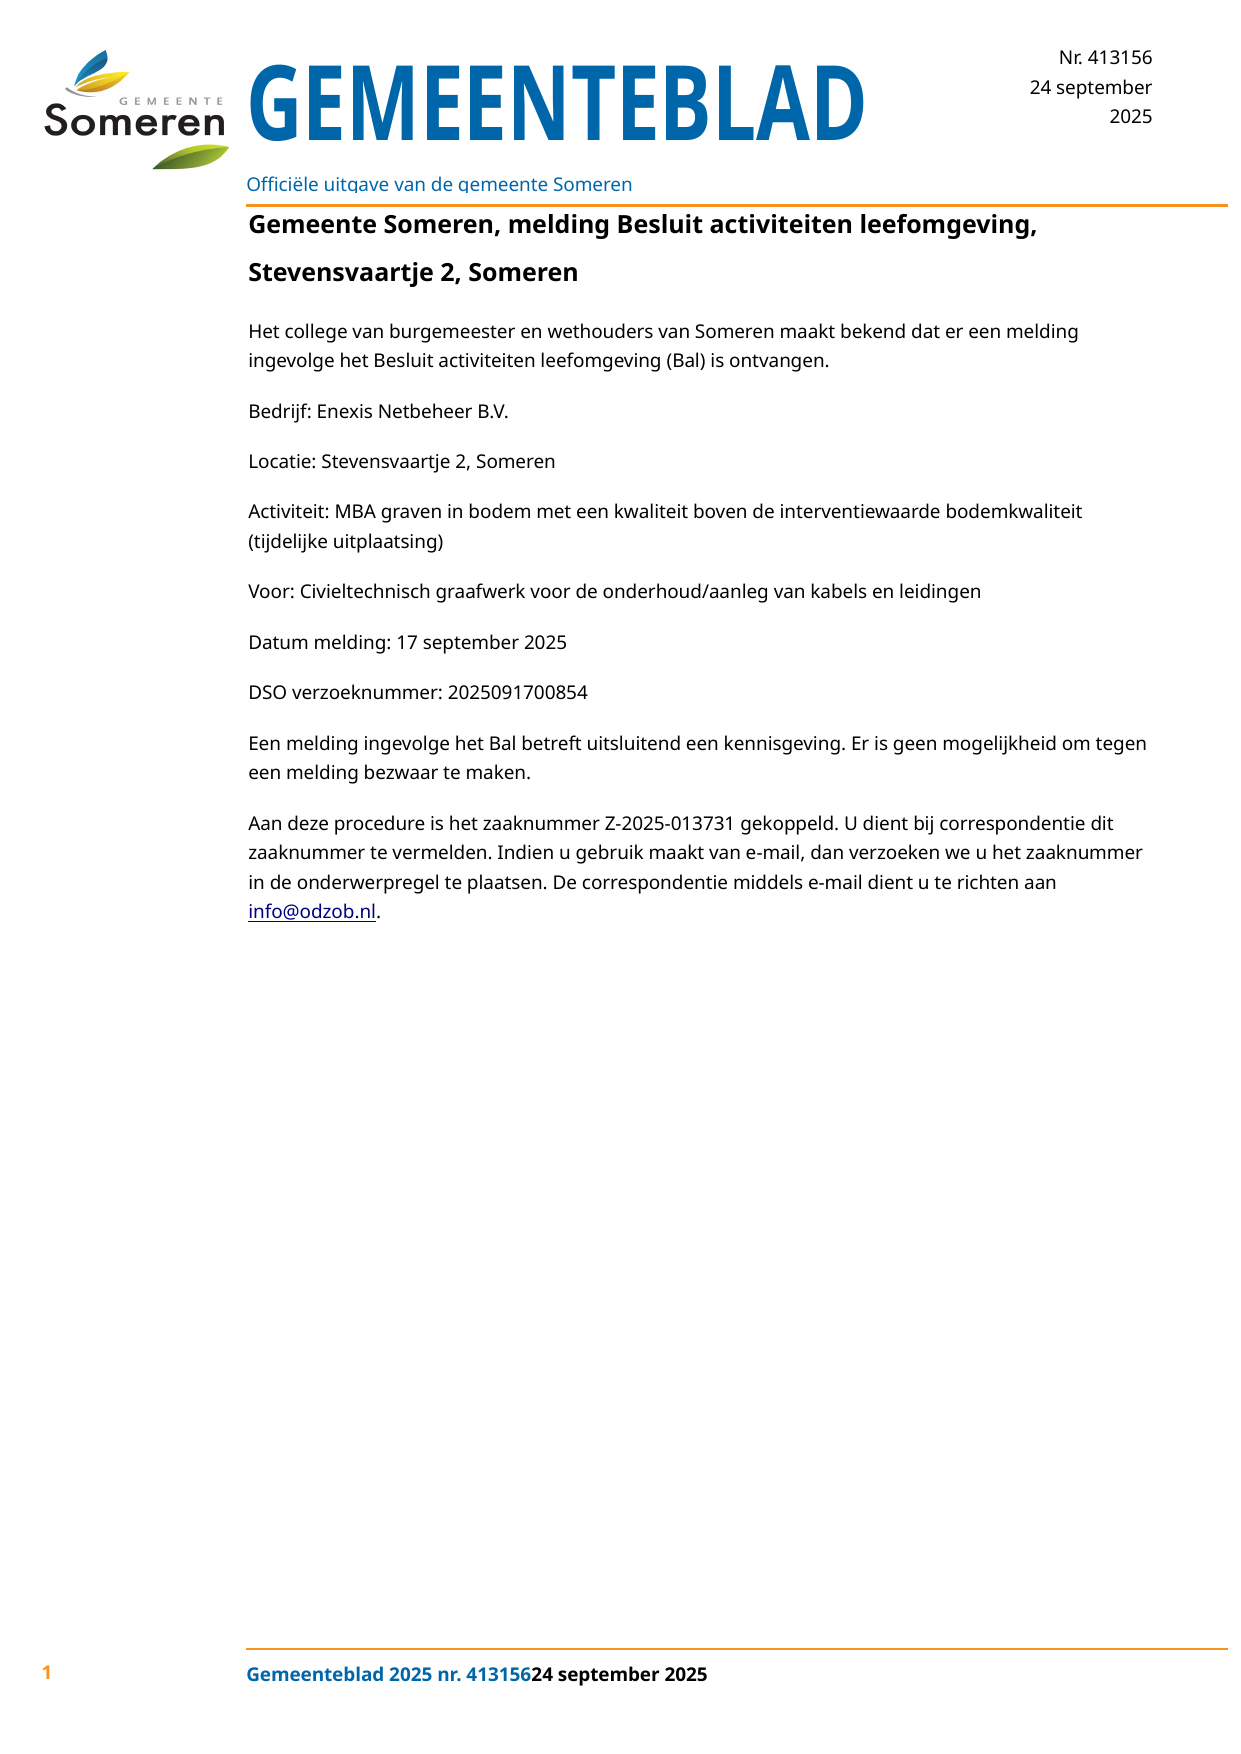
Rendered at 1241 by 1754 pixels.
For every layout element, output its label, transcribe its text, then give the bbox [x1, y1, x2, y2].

text Bedrijf: Enexis Netbeheer B.V. [248, 398, 1152, 424]
text Voor: Civieltechnisch graafwerk voor de onderhoud/aanleg van kabels en leidingen [248, 579, 1152, 604]
text Locatie: Stevensvaartje 2, Someren [248, 448, 1152, 474]
text Het college van burgemeester en wethouders van Someren maakt bekend dat er een melding ingevolge het Besluit activiteiten leefomgeving (Bal) is ontvangen. [248, 318, 1152, 373]
text Activiteit: MBA graven in bodem met een kwaliteit boven de interventiewaarde bodemkwaliteit (tijdelijke uitplaatsing) [248, 499, 1152, 554]
text Datum melding: 17 september 2025 [248, 629, 1152, 655]
text Aan deze procedure is het zaaknummer Z-2025-013731 gekoppeld. U dient bij correspondentie dit zaaknummer te vermelden. Indien u gebruik maakt van e-mail, dan verzoeken we u het zaaknummer in de onderwerpregel te plaatsen. De correspondentie middels e-mail dient u te richten aan info@odzob.nl. [248, 810, 1152, 924]
picture [41, 47, 231, 172]
text DSO verzoeknummer: 2025091700854 [248, 679, 1152, 705]
text Gemeente Someren, melding Besluit activiteiten leefomgeving, Stevensvaartje 2, Someren [248, 207, 1152, 288]
text Een melding ingevolge het Bal betreft uitsluitend een kennisgeving. Er is geen mogelijkheid om tegen een melding bezwaar te maken. [248, 730, 1152, 785]
